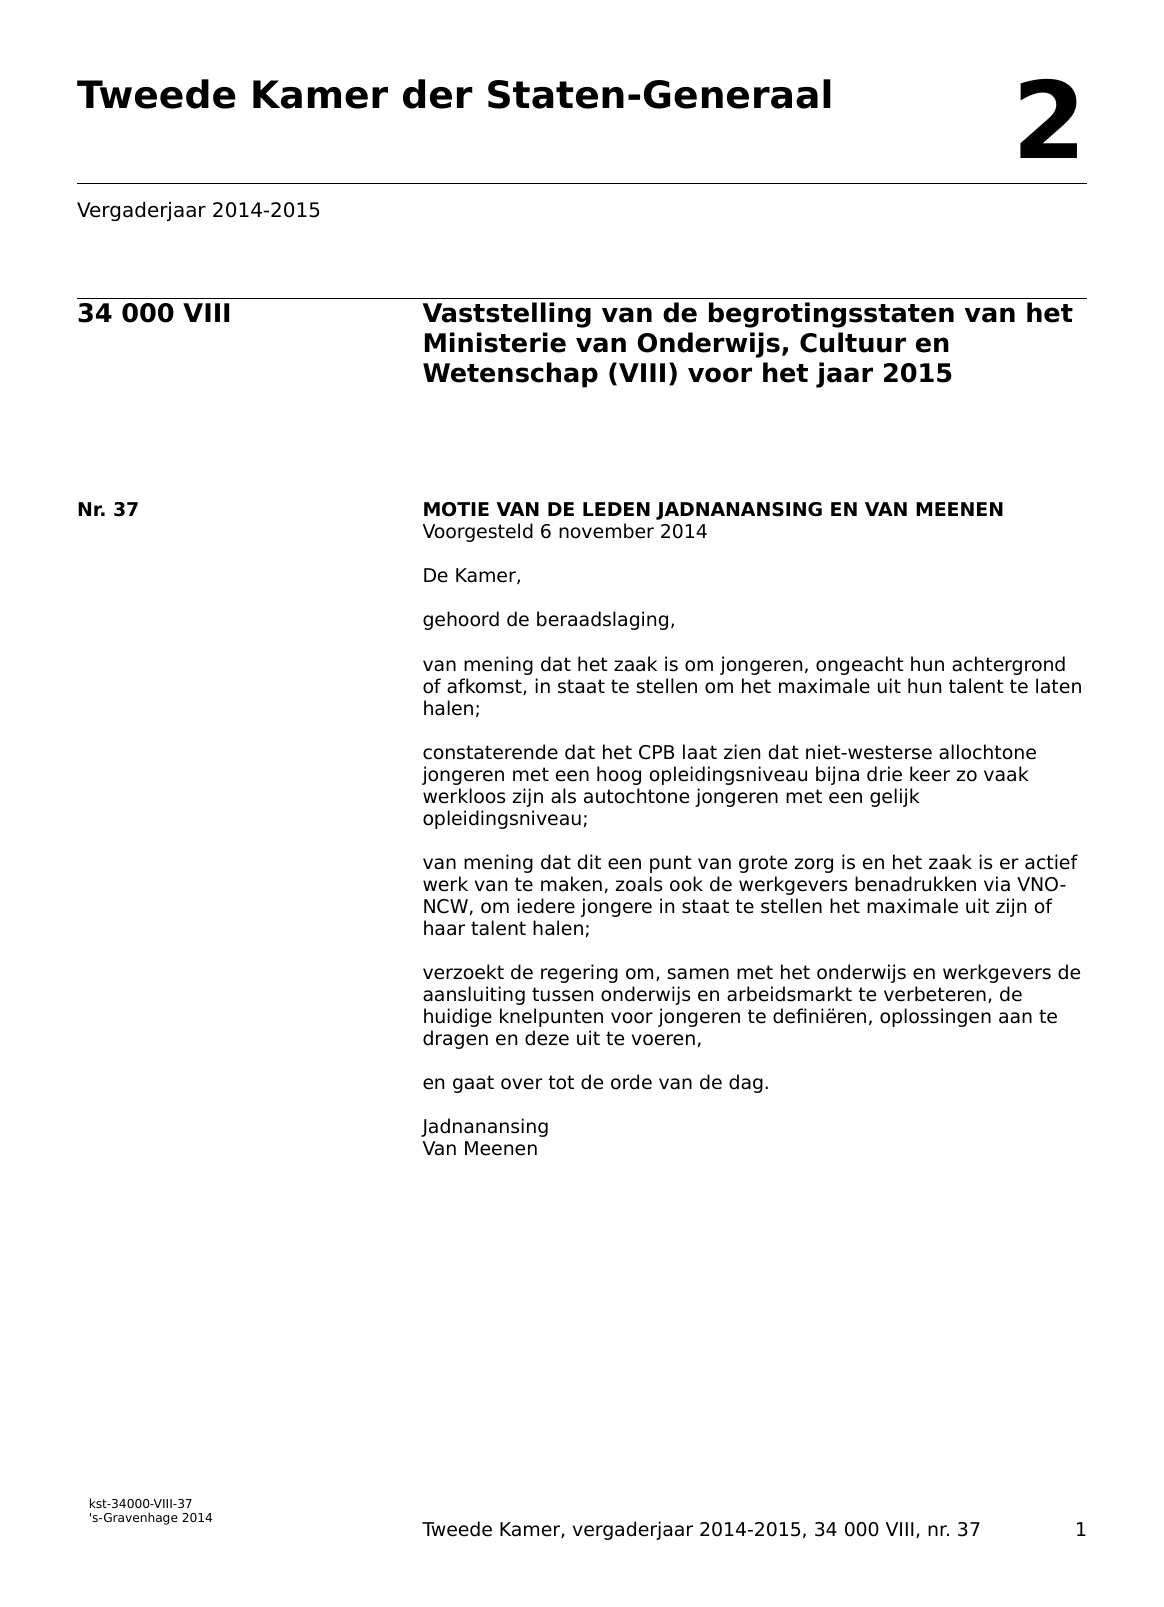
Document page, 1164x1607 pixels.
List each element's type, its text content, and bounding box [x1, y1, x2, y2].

text Voorgesteld 6 november 2014 [422, 521, 1087, 543]
text Jadnanansing [422, 1116, 1087, 1138]
text constaterende dat het CPB laat zien dat niet-westerse allochtone jongeren met een hoog opleidingsniveau bijna drie keer zo vaak werkloos zijn als autochtone jongeren met een gelijk opleidingsniveau; [422, 742, 1087, 829]
text van mening dat dit een punt van grote zorg is en het zaak is er actief werk van te maken, zoals ook de werkgevers benadrukken via VNO-NCW, om iedere jongere in staat te stellen het maximale uit zijn of haar talent halen; [422, 852, 1087, 940]
text en gaat over tot de orde van de dag. [422, 1072, 1087, 1094]
table_header 2 [886, 59, 1087, 183]
table_header Tweede Kamer der Staten-Generaal [77, 59, 886, 183]
text 's-Gravenhage 2014 [88, 1511, 323, 1525]
subtitle Nr. 37 MOTIE VAN DE LEDEN JADNANANSING EN VAN MEENEN [77, 499, 1087, 521]
text kst-34000-VIII-37 [88, 1497, 323, 1511]
table_cell Vergaderjaar 2014-2015 [77, 184, 1087, 298]
subtitle 34 000 VIII Vaststelling van de begrotingsstaten van het Ministerie van Onderwijs, Cultuur en Wetenschap (VIII) voor het jaar 2015 [77, 299, 1087, 388]
text gehoord de beraadslaging, [422, 609, 1087, 631]
text verzoekt de regering om, samen met het onderwijs en werkgevers de aansluiting tussen onderwijs en arbeidsmarkt te verbeteren, de huidige knelpunten voor jongeren te definiëren, oplossingen aan te dragen en deze uit te voeren, [422, 962, 1087, 1050]
text Van Meenen [422, 1138, 1087, 1160]
text De Kamer, [422, 565, 1087, 587]
text van mening dat het zaak is om jongeren, ongeacht hun achtergrond of afkomst, in staat te stellen om het maximale uit hun talent te laten halen; [422, 653, 1087, 719]
